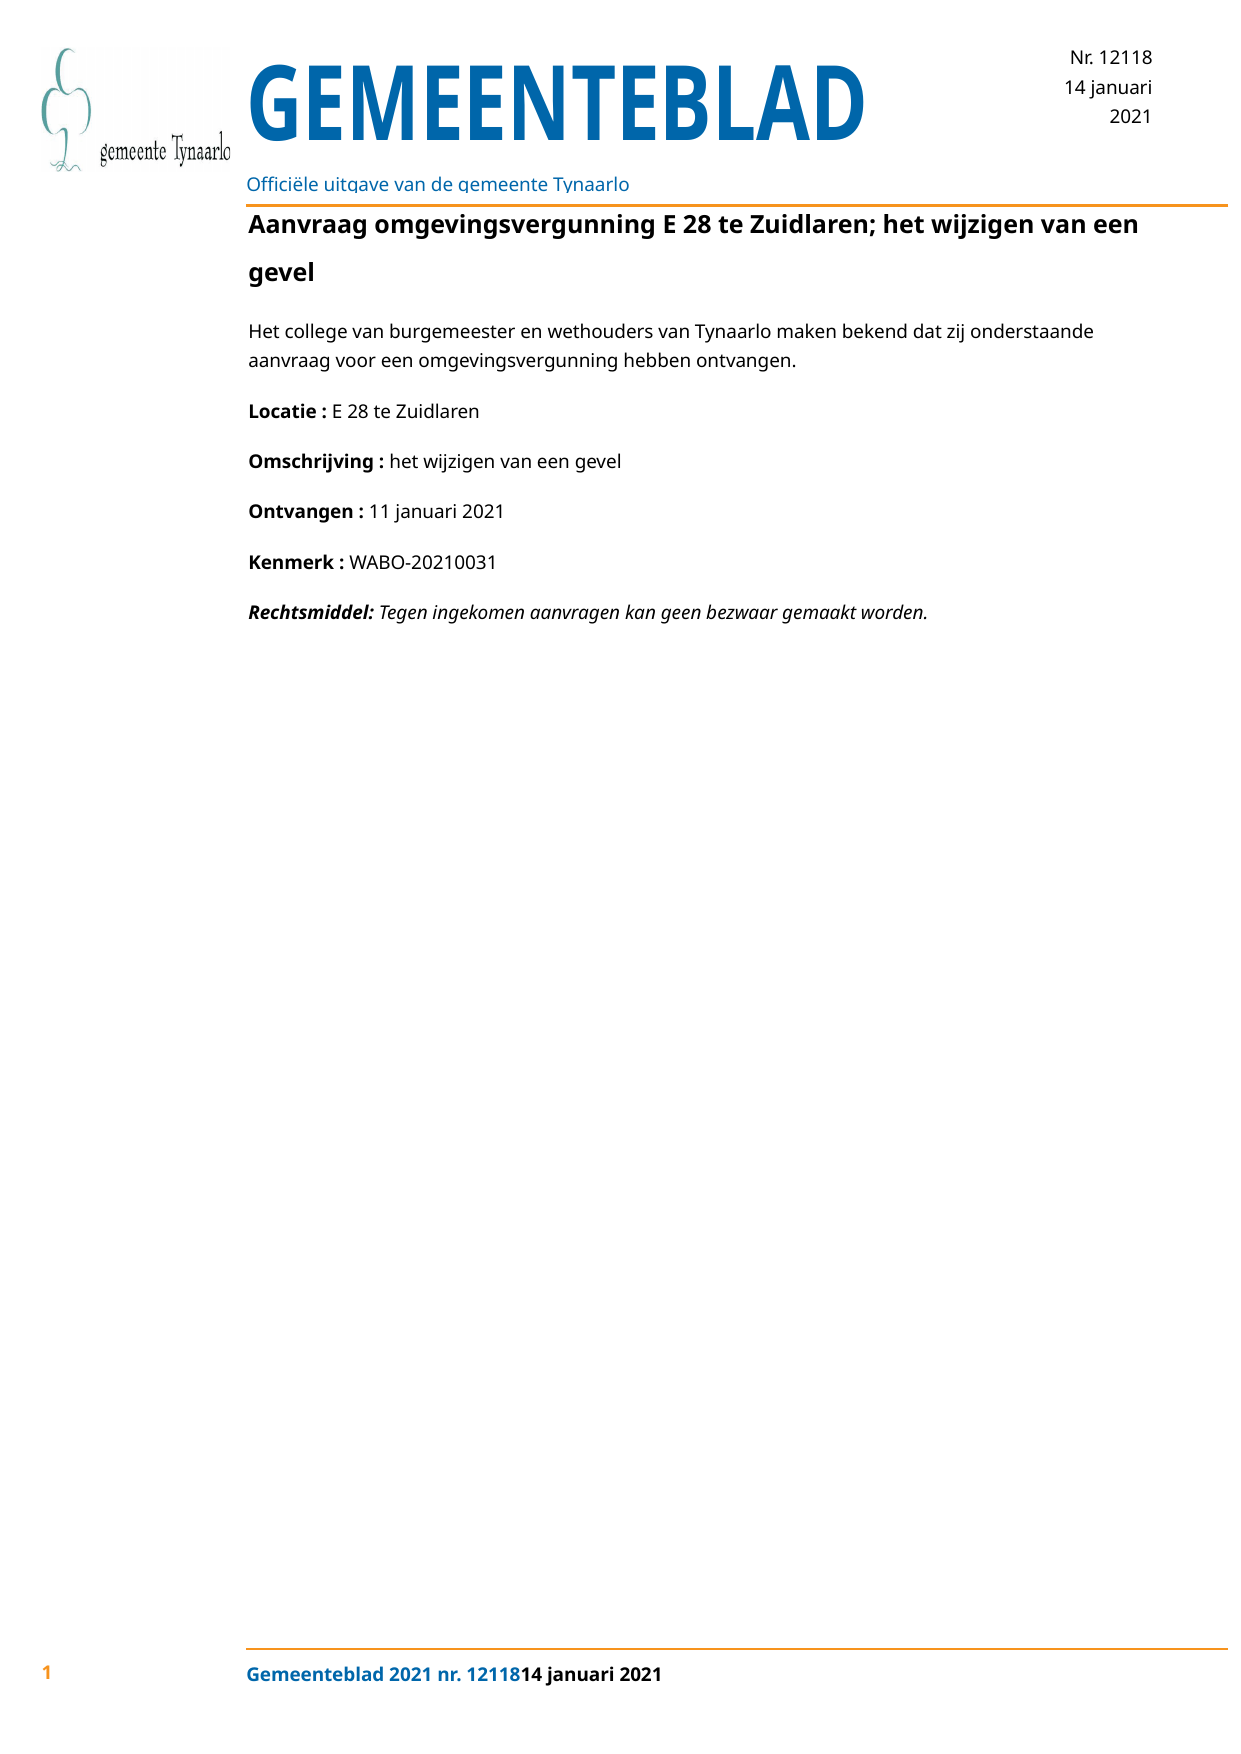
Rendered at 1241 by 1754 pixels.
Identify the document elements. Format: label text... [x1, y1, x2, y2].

text Kenmerk : WABO-20210031 [248, 549, 1152, 575]
text Het college van burgemeester en wethouders van Tynaarlo maken bekend dat zij onderstaande aanvraag voor een omgevingsvergunning hebben ontvangen. [248, 318, 1152, 373]
picture [41, 47, 231, 172]
text Locatie : E 28 te Zuidlaren [248, 398, 1152, 424]
text Ontvangen : 11 januari 2021 [248, 499, 1152, 524]
text Omschrijving : het wijzigen van een gevel [248, 448, 1152, 474]
text Rechtsmiddel: Tegen ingekomen aanvragen kan geen bezwaar gemaakt worden. [248, 599, 1152, 625]
text Aanvraag omgevingsvergunning E 28 te Zuidlaren; het wijzigen van een gevel [248, 207, 1152, 288]
